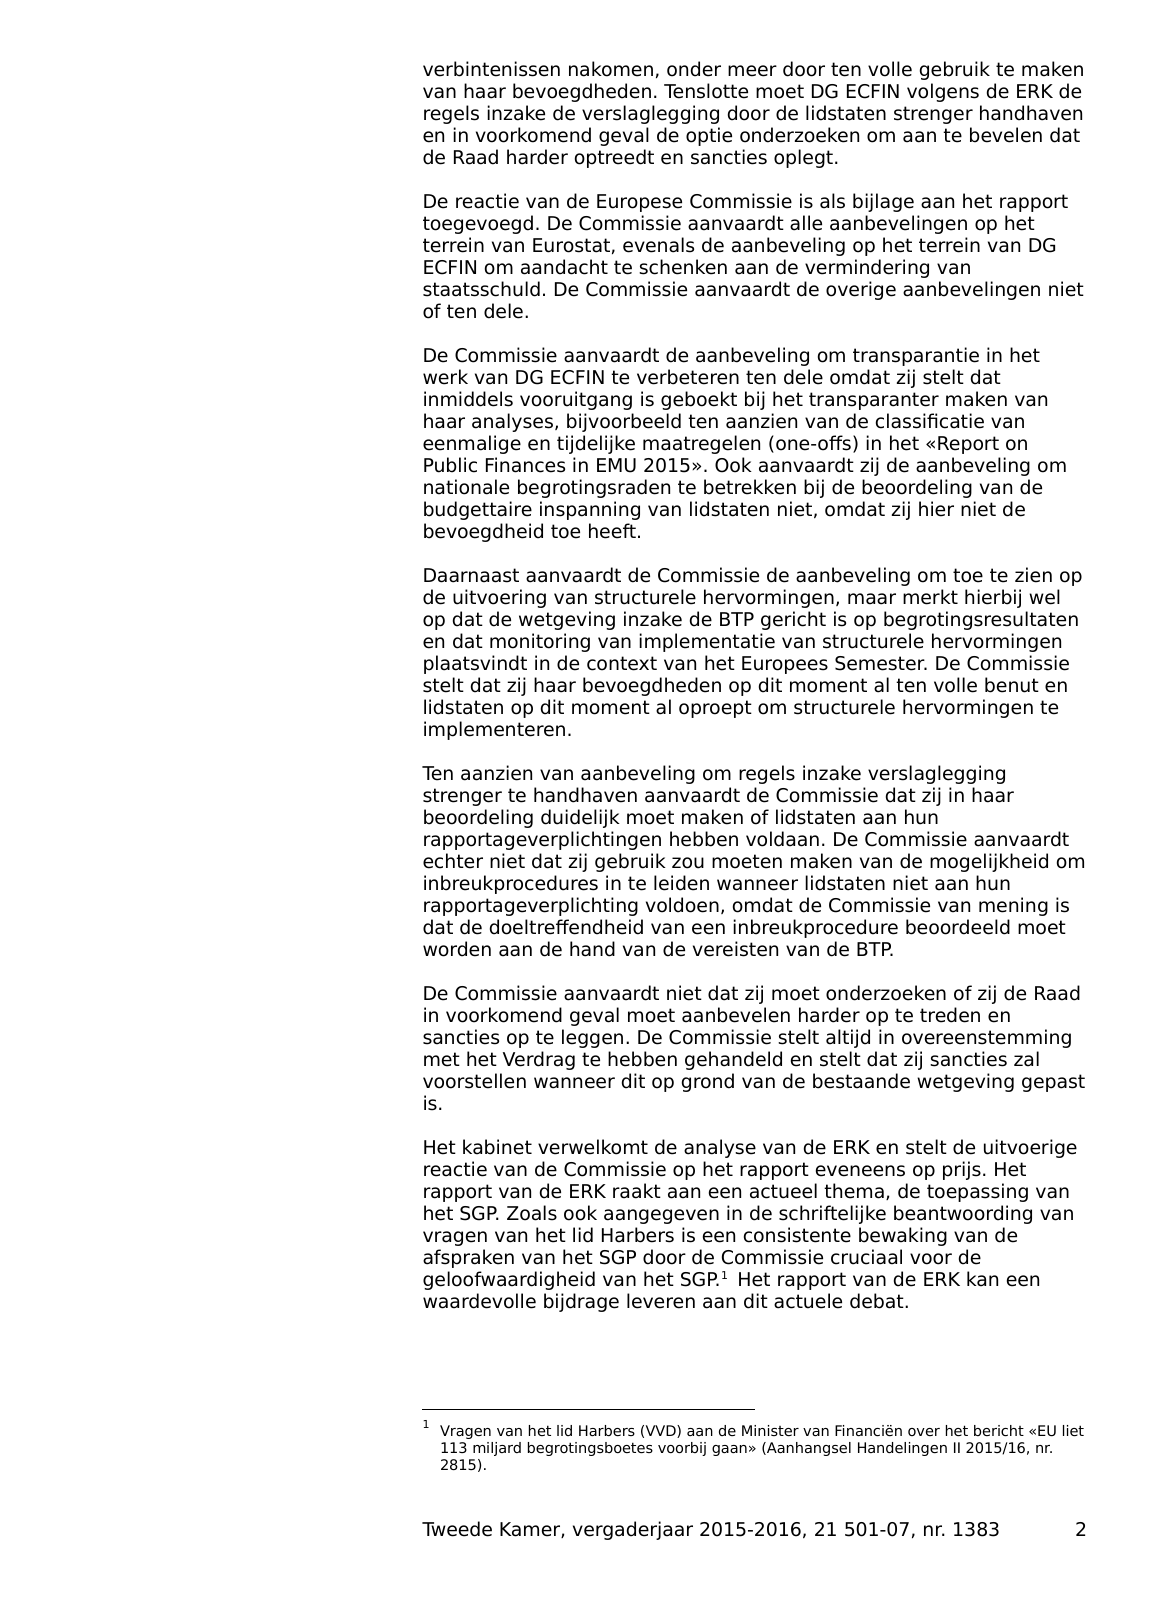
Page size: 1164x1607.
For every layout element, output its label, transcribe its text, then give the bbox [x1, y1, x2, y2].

text Ten aanzien van aanbeveling om regels inzake verslaglegging strenger te handhaven aanvaardt de Commissie dat zij in haar beoordeling duidelijk moet maken of lidstaten aan hun rapportageverplichtingen hebben voldaan. De Commissie aanvaardt echter niet dat zij gebruik zou moeten maken van de mogelijkheid om inbreukprocedures in te leiden wanneer lidstaten niet aan hun rapportageverplichting voldoen, omdat de Commissie van mening is dat de doeltreffendheid van een inbreukprocedure beoordeeld moet worden aan de hand van de vereisten van de BTP. [422, 763, 1087, 961]
text De reactie van de Europese Commissie is als bijlage aan het rapport toegevoegd. De Commissie aanvaardt alle aanbevelingen op het terrein van Eurostat, evenals de aanbeveling op het terrein van DG ECFIN om aandacht te schenken aan de vermindering van staatsschuld. De Commissie aanvaardt de overige aanbevelingen niet of ten dele. [422, 191, 1087, 323]
text De Commissie aanvaardt niet dat zij moet onderzoeken of zij de Raad in voorkomend geval moet aanbevelen harder op te treden en sancties op te leggen. De Commissie stelt altijd in overeenstemming met het Verdrag te hebben gehandeld en stelt dat zij sancties zal voorstellen wanneer dit op grond van de bestaande wetgeving gepast is. [422, 983, 1087, 1115]
text Vragen van het lid Harbers (VVD) aan de Minister van Financiën over het bericht «EU liet 113 miljard begrotingsboetes voorbij gaan» (Aanhangsel Handelingen II 2015/16, nr. 2815). [422, 1418, 1087, 1474]
text Daarnaast aanvaardt de Commissie de aanbeveling om toe te zien op de uitvoering van structurele hervormingen, maar merkt hierbij wel op dat de wetgeving inzake de BTP gericht is op begrotingsresultaten en dat monitoring van implementatie van structurele hervormingen plaatsvindt in de context van het Europees Semester. De Commissie stelt dat zij haar bevoegdheden op dit moment al ten volle benut en lidstaten op dit moment al oproept om structurele hervormingen te implementeren. [422, 565, 1087, 741]
text verbintenissen nakomen, onder meer door ten volle gebruik te maken van haar bevoegdheden. Tenslotte moet DG ECFIN volgens de ERK de regels inzake de verslaglegging door de lidstaten strenger handhaven en in voorkomend geval de optie onderzoeken om aan te bevelen dat de Raad harder optreedt en sancties oplegt. [422, 59, 1087, 169]
text De Commissie aanvaardt de aanbeveling om transparantie in het werk van DG ECFIN te verbeteren ten dele omdat zij stelt dat inmiddels vooruitgang is geboekt bij het transparanter maken van haar analyses, bijvoorbeeld ten aanzien van de classificatie van eenmalige en tijdelijke maatregelen (one-offs) in het «Report on Public Finances in EMU 2015». Ook aanvaardt zij de aanbeveling om nationale begrotingsraden te betrekken bij de beoordeling van de budgettaire inspanning van lidstaten niet, omdat zij hier niet de bevoegdheid toe heeft. [422, 345, 1087, 543]
text Het kabinet verwelkomt de analyse van de ERK en stelt de uitvoerige reactie van de Commissie op het rapport eveneens op prijs. Het rapport van de ERK raakt aan een actueel thema, de toepassing van het SGP. Zoals ook aangegeven in de schriftelijke beantwoording van vragen van het lid Harbers is een consistente bewaking van de afspraken van het SGP door de Commissie cruciaal voor de geloofwaardigheid van het SGP. Het rapport van de ERK kan een waardevolle bijdrage leveren aan dit actuele debat. [422, 1137, 1087, 1313]
